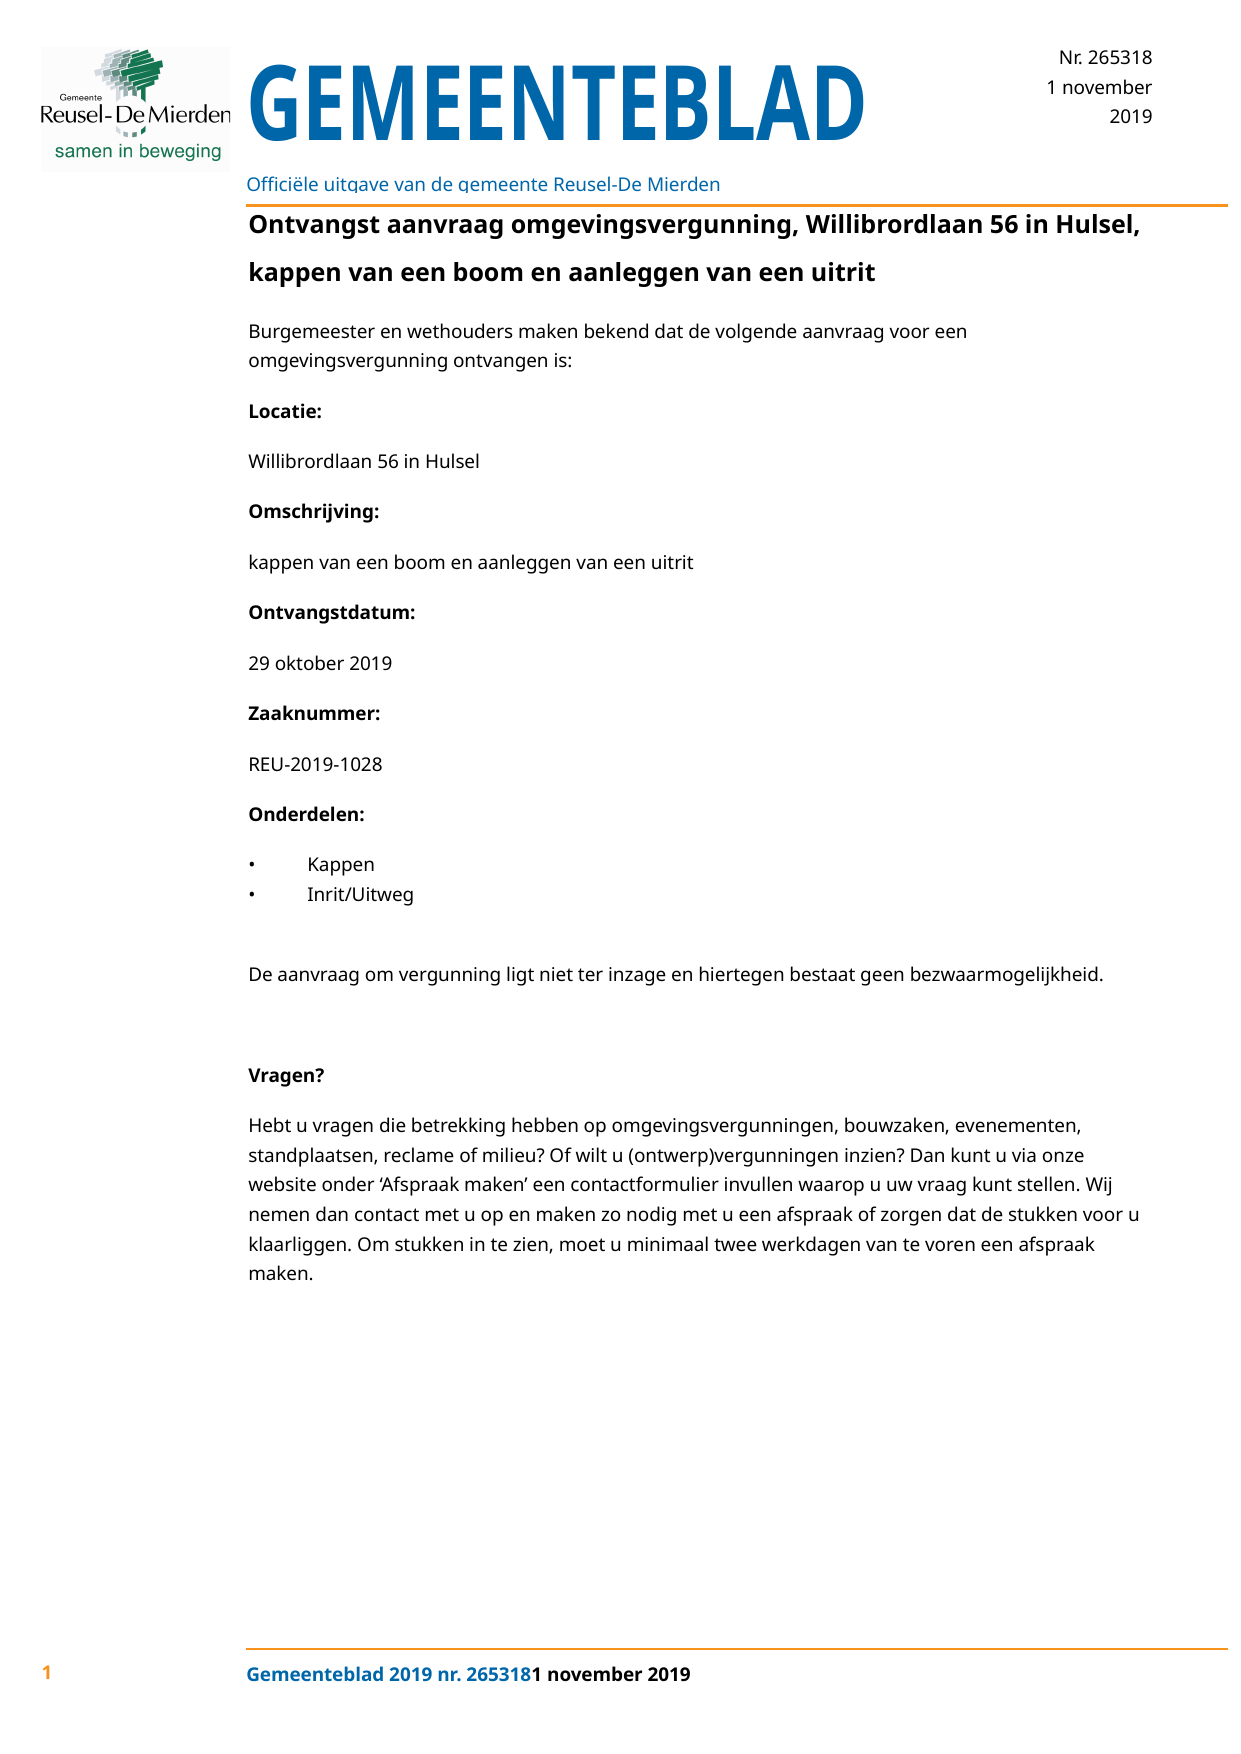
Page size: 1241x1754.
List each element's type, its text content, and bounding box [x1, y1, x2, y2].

text Hebt u vragen die betrekking hebben op omgevingsvergunningen, bouwzaken, evenementen, standplaatsen, reclame of milieu? Of wilt u (ontwerp)vergunningen inzien? Dan kunt u via onze website onder ‘Afspraak maken’ een contactformulier invullen waarop u uw vraag kunt stellen. Wij nemen dan contact met u op en maken zo nodig met u een afspraak of zorgen dat de stukken voor u klaarliggen. Om stukken in te zien, moet u minimaal twee werkdagen van te voren een afspraak maken. [248, 1112, 1152, 1286]
list Kappen [248, 852, 1152, 877]
text Ontvangst aanvraag omgevingsvergunning, Willibrordlaan 56 in Hulsel, kappen van een boom en aanleggen van een uitrit [248, 207, 1152, 288]
text Omschrijving: [248, 499, 1152, 524]
text 29 oktober 2019 [248, 650, 1152, 676]
picture [41, 47, 231, 172]
text Vragen? [248, 1062, 1152, 1088]
text Locatie: [248, 398, 1152, 424]
text Onderdelen: [248, 801, 1152, 827]
text De aanvraag om vergunning ligt niet ter inzage en hiertegen bestaat geen bezwaarmogelijkheid. [248, 961, 1152, 987]
text Zaaknummer: [248, 700, 1152, 726]
text Burgemeester en wethouders maken bekend dat de volgende aanvraag voor een omgevingsvergunning ontvangen is: [248, 318, 1152, 373]
list Inrit/Uitweg [248, 881, 1152, 907]
text kappen van een boom en aanleggen van een uitrit [248, 549, 1152, 575]
text Willibrordlaan 56 in Hulsel [248, 448, 1152, 474]
text Ontvangstdatum: [248, 599, 1152, 625]
text REU-2019-1028 [248, 751, 1152, 777]
